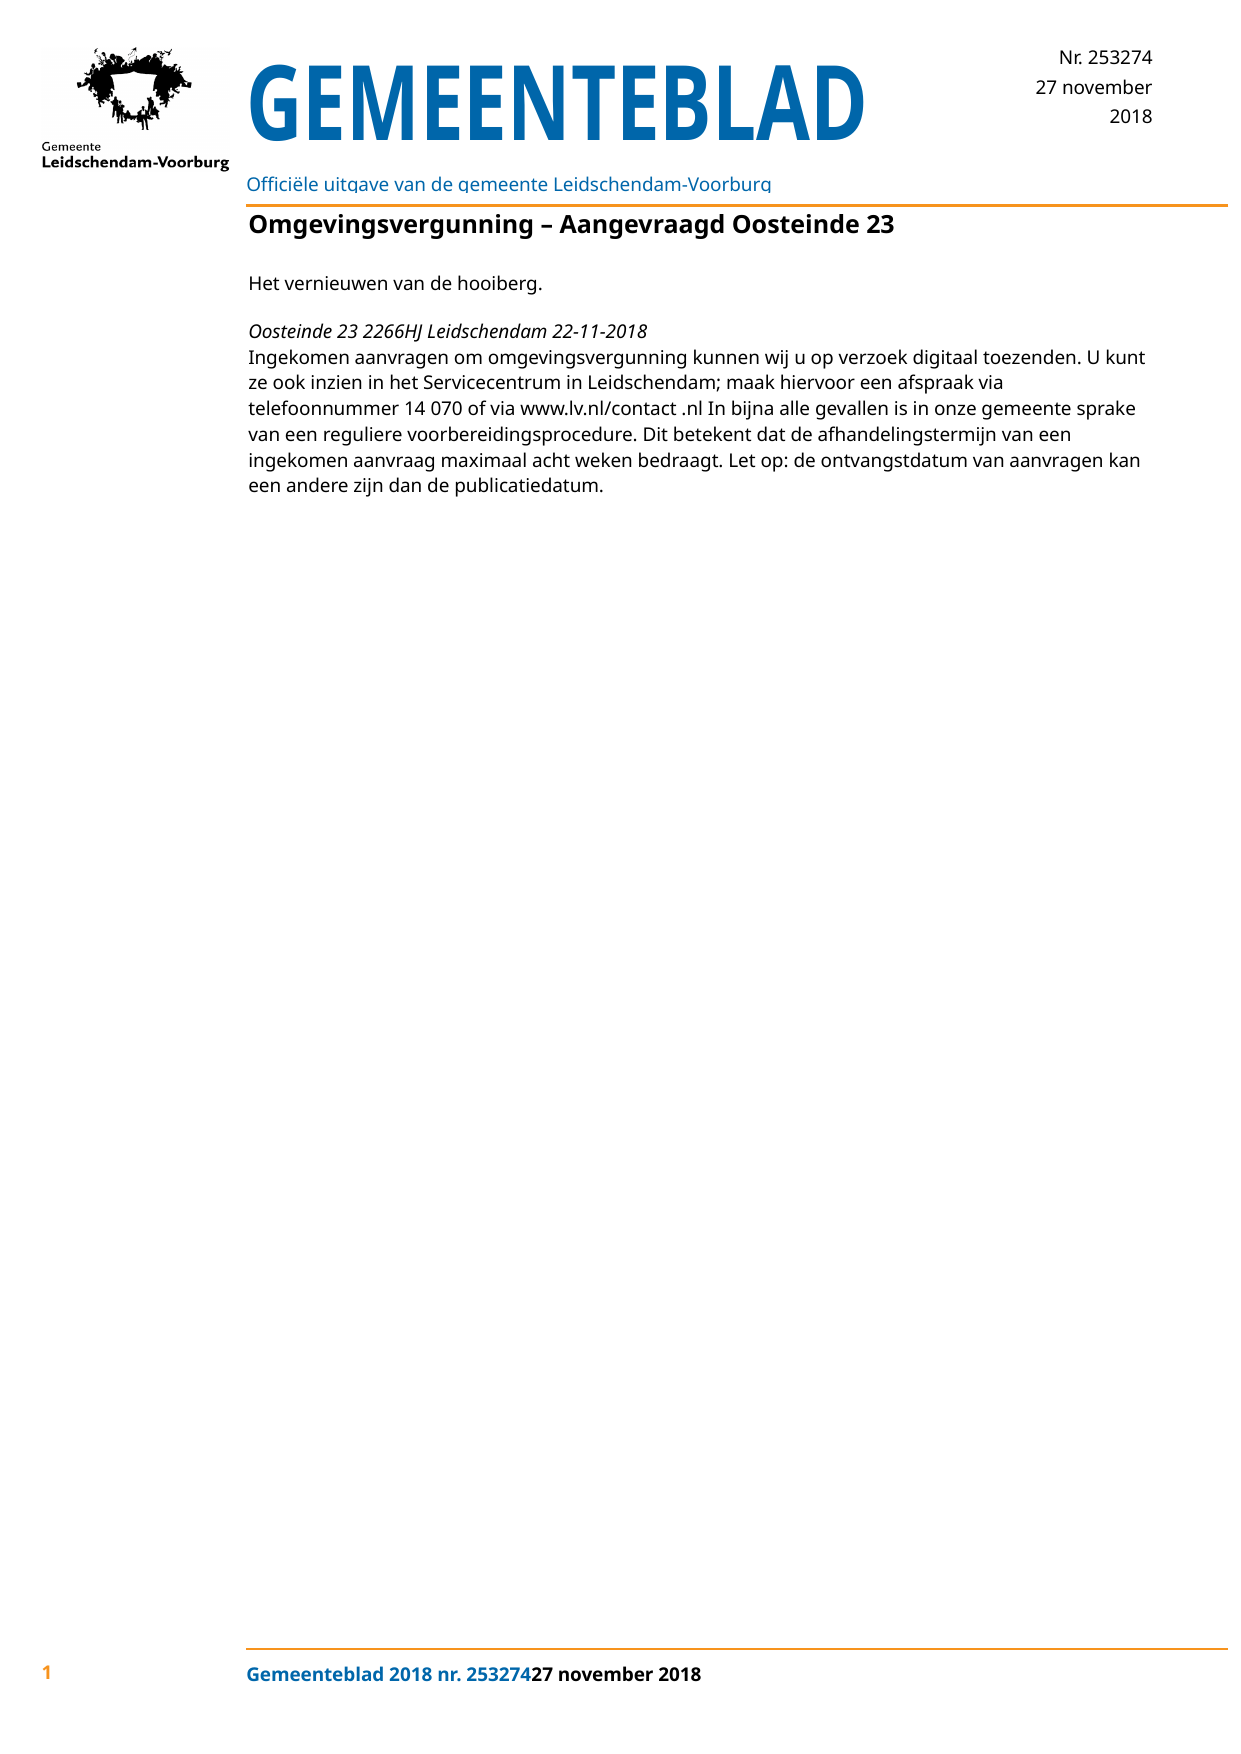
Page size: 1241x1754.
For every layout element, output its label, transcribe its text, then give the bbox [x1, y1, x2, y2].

text Oosteinde 23 2266HJ Leidschendam 22-11-2018 [248, 318, 1152, 344]
text Ingekomen aanvragen om omgevingsvergunning kunnen wij u op verzoek digitaal toezenden. U kunt ze ook inzien in het Servicecentrum in Leidschendam; maak hiervoor een afspraak via telefoonnummer 14 070 of via www.lv.nl/contact .nl In bijna alle gevallen is in onze gemeente sprake van een reguliere voorbereidingsprocedure. Dit betekent dat de afhandelingstermijn van een ingekomen aanvraag maximaal acht weken bedraagt. Let op: de ontvangstdatum van aanvragen kan een andere zijn dan de publicatiedatum. [248, 344, 1152, 498]
text Omgevingsvergunning – Aangevraagd Oosteinde 23 [248, 207, 1152, 241]
picture [41, 47, 231, 172]
text Het vernieuwen van de hooiberg. [248, 270, 1152, 296]
